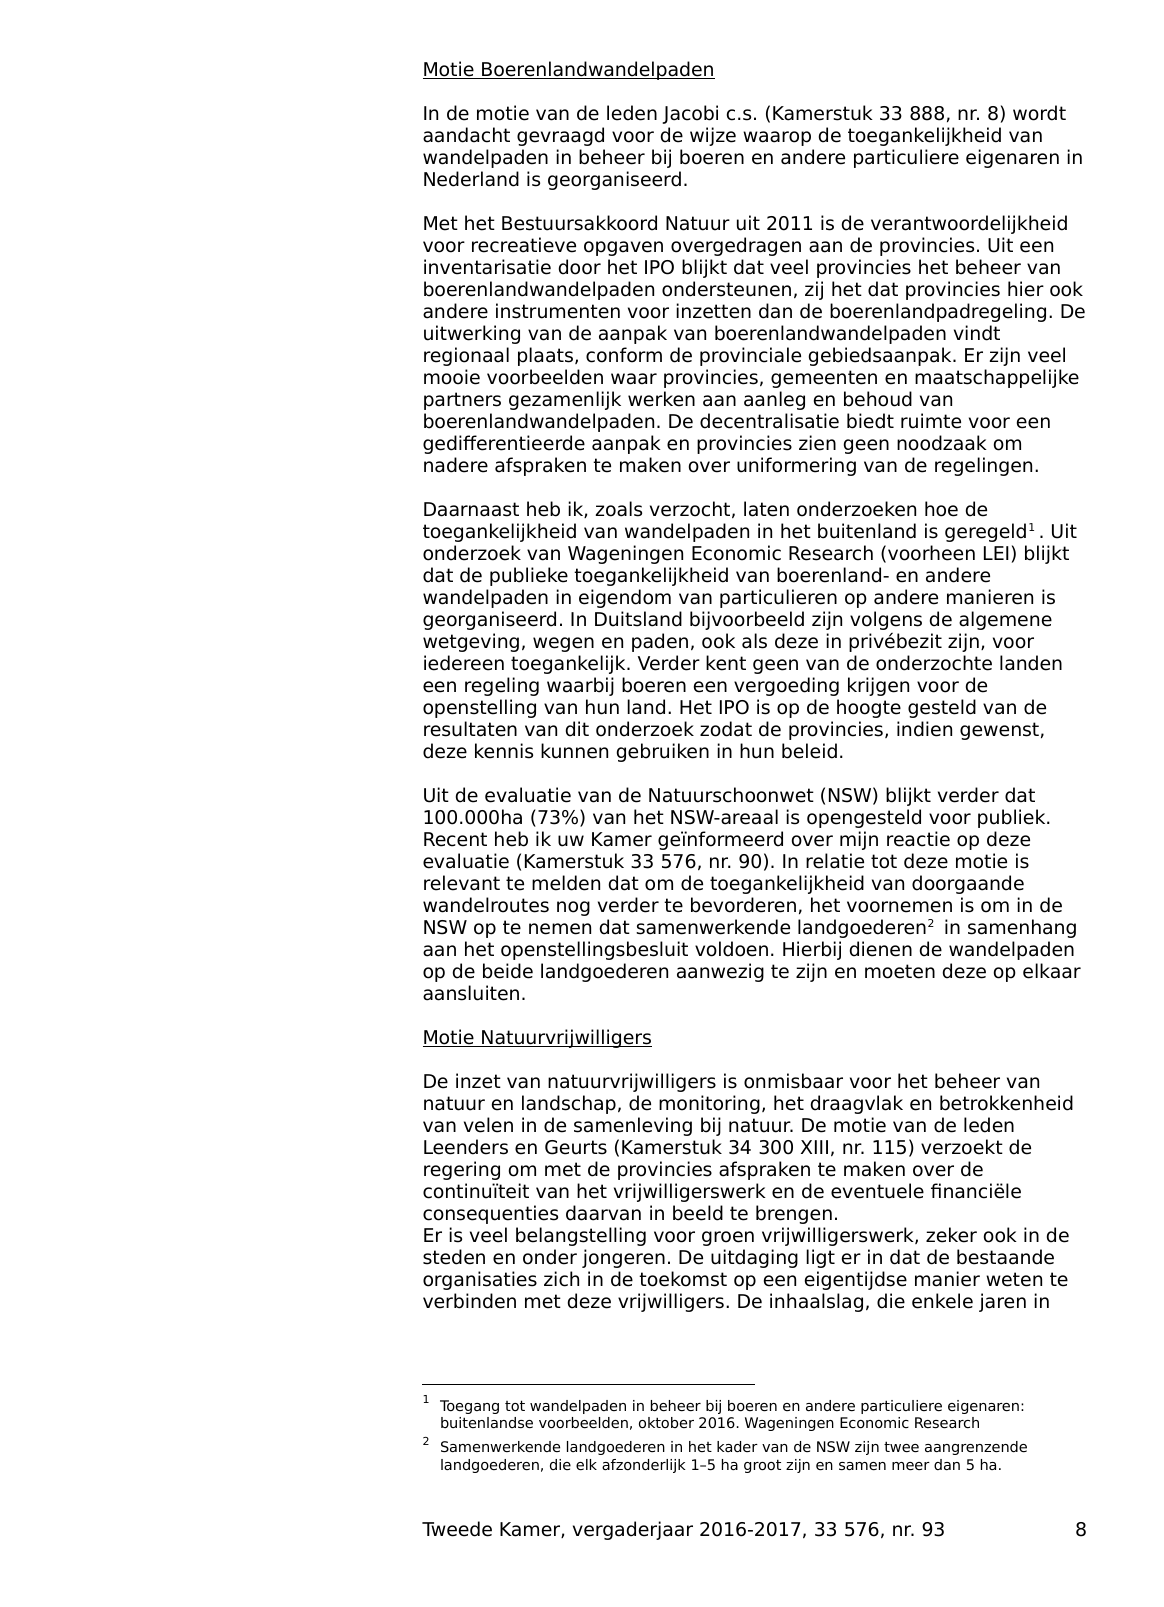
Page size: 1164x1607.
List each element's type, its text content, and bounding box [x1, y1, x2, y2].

text De inzet van natuurvrijwilligers is onmisbaar voor het beheer van natuur en landschap, de monitoring, het draagvlak en betrokkenheid van velen in de samenleving bij natuur. De motie van de leden Leenders en Geurts (Kamerstuk 34 300 XIII, nr. 115) verzoekt de regering om met de provincies afspraken te maken over de continuïteit van het vrijwilligerswerk en de eventuele financiële consequenties daarvan in beeld te brengen. [422, 1071, 1087, 1225]
text Er is veel belangstelling voor groen vrijwilligerswerk, zeker ook in de steden en onder jongeren. De uitdaging ligt er in dat de bestaande organisaties zich in de toekomst op een eigentijdse manier weten te verbinden met deze vrijwilligers. De inhaalslag, die enkele jaren in [422, 1225, 1087, 1313]
subtitle Motie Boerenlandwandelpaden [422, 59, 1087, 81]
text Samenwerkende landgoederen in het kader van de NSW zijn twee aangrenzende landgoederen, die elk afzonderlijk 1–5 ha groot zijn en samen meer dan 5 ha. [422, 1435, 1087, 1474]
text Met het Bestuursakkoord Natuur uit 2011 is de verantwoordelijkheid voor recreatieve opgaven overgedragen aan de provincies. Uit een inventarisatie door het IPO blijkt dat veel provincies het beheer van boerenlandwandelpaden ondersteunen, zij het dat provincies hier ook andere instrumenten voor inzetten dan de boerenlandpadregeling. De uitwerking van de aanpak van boerenlandwandelpaden vindt regionaal plaats, conform de provinciale gebiedsaanpak. Er zijn veel mooie voorbeelden waar provincies, gemeenten en maatschappelijke partners gezamenlijk werken aan aanleg en behoud van boerenlandwandelpaden. De decentralisatie biedt ruimte voor een gedifferentieerde aanpak en provincies zien geen noodzaak om nadere afspraken te maken over uniformering van de regelingen. [422, 213, 1087, 477]
text Uit de evaluatie van de Natuurschoonwet (NSW) blijkt verder dat 100.000ha (73%) van het NSW-areaal is opengesteld voor publiek. Recent heb ik uw Kamer geïnformeerd over mijn reactie op deze evaluatie (Kamerstuk 33 576, nr. 90). In relatie tot deze motie is relevant te melden dat om de toegankelijkheid van doorgaande wandelroutes nog verder te bevorderen, het voornemen is om in de NSW op te nemen dat samenwerkende landgoederen in samenhang aan het openstellingsbesluit voldoen. Hierbij dienen de wandelpaden op de beide landgoederen aanwezig te zijn en moeten deze op elkaar aansluiten. [422, 785, 1087, 1005]
text Toegang tot wandelpaden in beheer bij boeren en andere particuliere eigenaren: buitenlandse voorbeelden, oktober 2016. Wageningen Economic Research [422, 1393, 1087, 1432]
subtitle Motie Natuurvrijwilligers [422, 1027, 1087, 1049]
text In de motie van de leden Jacobi c.s. (Kamerstuk 33 888, nr. 8) wordt aandacht gevraagd voor de wijze waarop de toegankelijkheid van wandelpaden in beheer bij boeren en andere particuliere eigenaren in Nederland is georganiseerd. [422, 103, 1087, 191]
text Daarnaast heb ik, zoals verzocht, laten onderzoeken hoe de toegankelijkheid van wandelpaden in het buitenland is geregeld. Uit onderzoek van Wageningen Economic Research (voorheen LEI) blijkt dat de publieke toegankelijkheid van boerenland- en andere wandelpaden in eigendom van particulieren op andere manieren is georganiseerd. In Duitsland bijvoorbeeld zijn volgens de algemene wetgeving, wegen en paden, ook als deze in privébezit zijn, voor iedereen toegankelijk. Verder kent geen van de onderzochte landen een regeling waarbij boeren een vergoeding krijgen voor de openstelling van hun land. Het IPO is op de hoogte gesteld van de resultaten van dit onderzoek zodat de provincies, indien gewenst, deze kennis kunnen gebruiken in hun beleid. [422, 499, 1087, 763]
